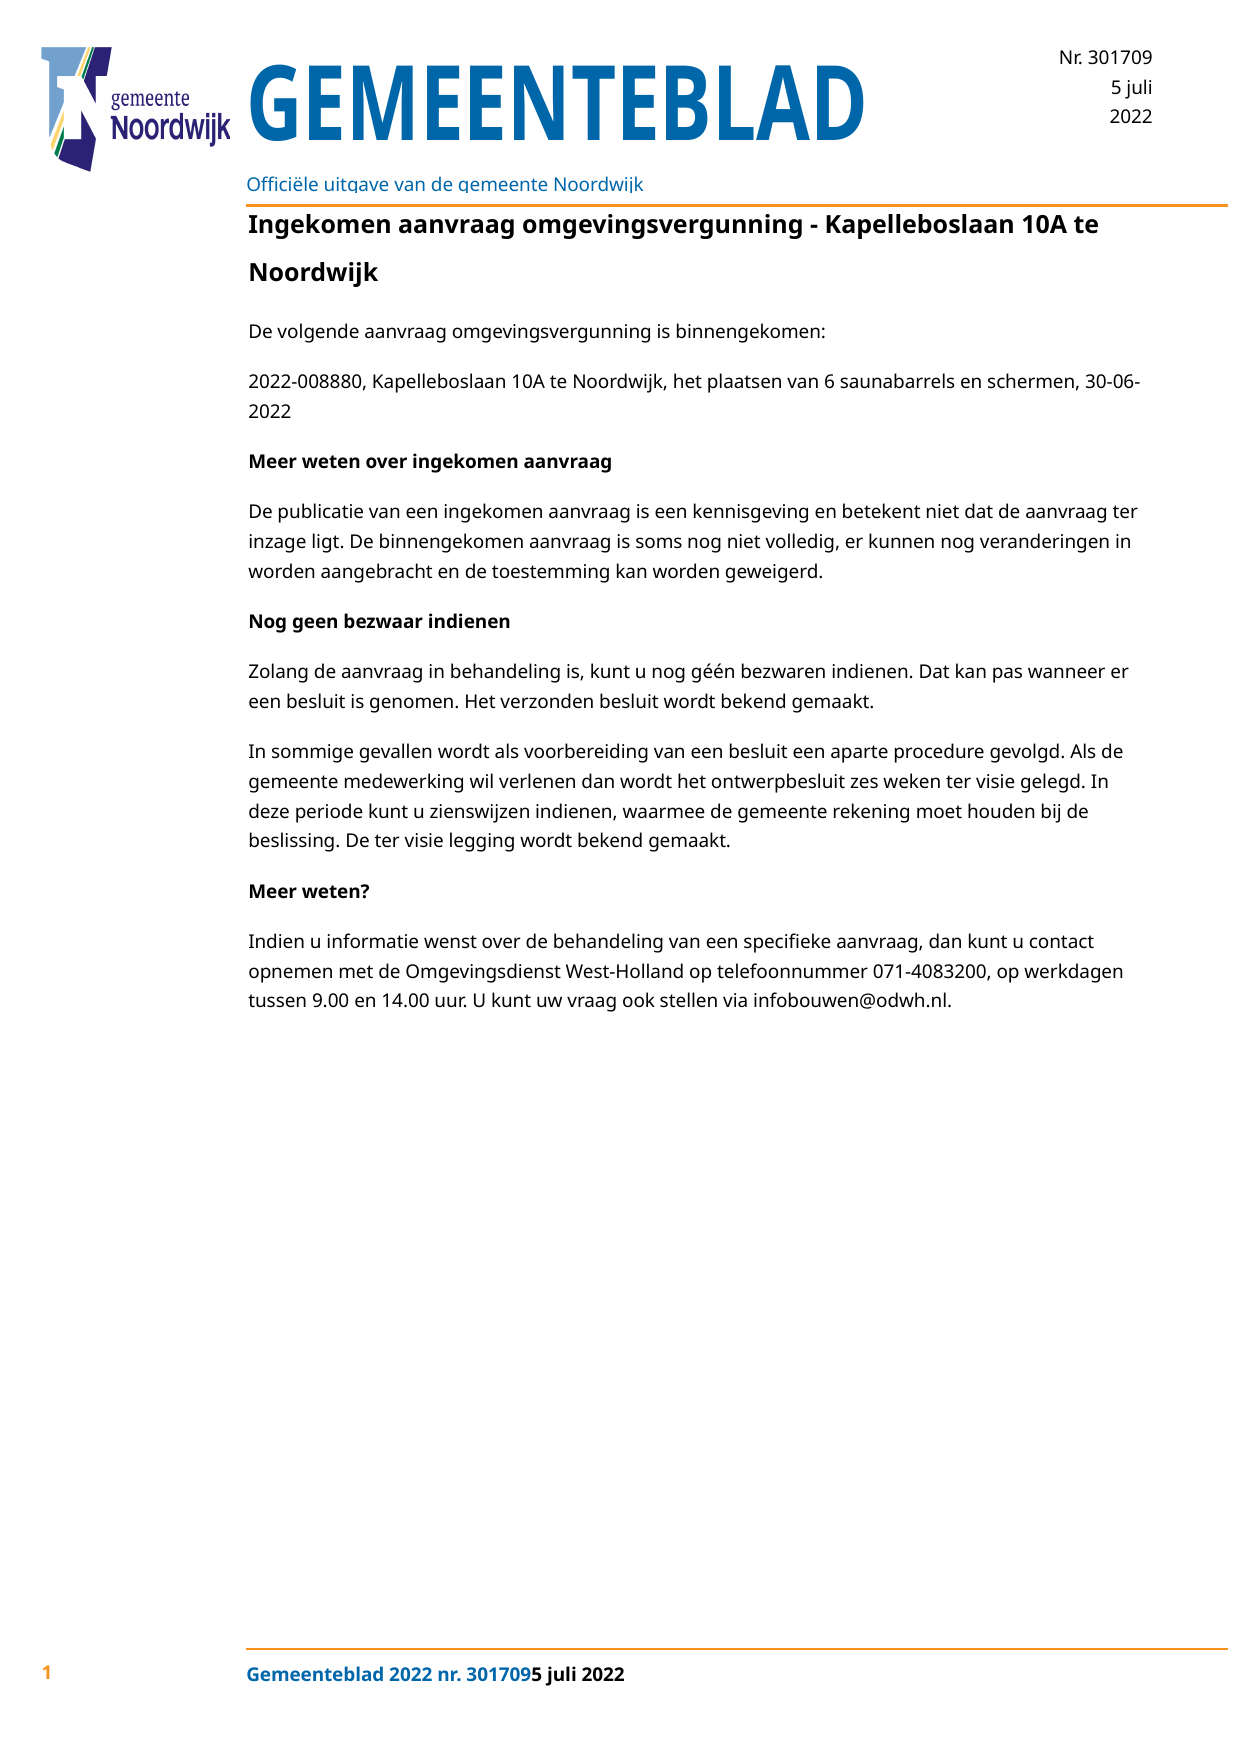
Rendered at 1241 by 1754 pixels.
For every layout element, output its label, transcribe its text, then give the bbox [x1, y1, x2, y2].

text Meer weten? [248, 878, 1152, 904]
text Nog geen bezwaar indienen [248, 608, 1152, 634]
text 2022-008880, Kapelleboslaan 10A te Noordwijk, het plaatsen van 6 saunabarrels en schermen, 30-06-2022 [248, 368, 1152, 424]
text Ingekomen aanvraag omgevingsvergunning - Kapelleboslaan 10A te Noordwijk [248, 207, 1152, 288]
text Indien u informatie wenst over de behandeling van een specifieke aanvraag, dan kunt u contact opnemen met de Omgevingsdienst West-Holland op telefoonnummer 071-4083200, op werkdagen tussen 9.00 en 14.00 uur. U kunt uw vraag ook stellen via infobouwen@odwh.nl. [248, 928, 1152, 1013]
picture [41, 47, 231, 172]
text In sommige gevallen wordt als voorbereiding van een besluit een aparte procedure gevolgd. Als de gemeente medewerking wil verlenen dan wordt het ontwerpbesluit zes weken ter visie gelegd. In deze periode kunt u zienswijzen indienen, waarmee de gemeente rekening moet houden bij de beslissing. De ter visie legging wordt bekend gemaakt. [248, 739, 1152, 853]
text De publicatie van een ingekomen aanvraag is een kennisgeving en betekent niet dat de aanvraag ter inzage ligt. De binnengekomen aanvraag is soms nog niet volledig, er kunnen nog veranderingen in worden aangebracht en de toestemming kan worden geweigerd. [248, 499, 1152, 584]
text Zolang de aanvraag in behandeling is, kunt u nog géén bezwaren indienen. Dat kan pas wanneer er een besluit is genomen. Het verzonden besluit wordt bekend gemaakt. [248, 659, 1152, 714]
text Meer weten over ingekomen aanvraag [248, 448, 1152, 474]
text De volgende aanvraag omgevingsvergunning is binnengekomen: [248, 318, 1152, 344]
